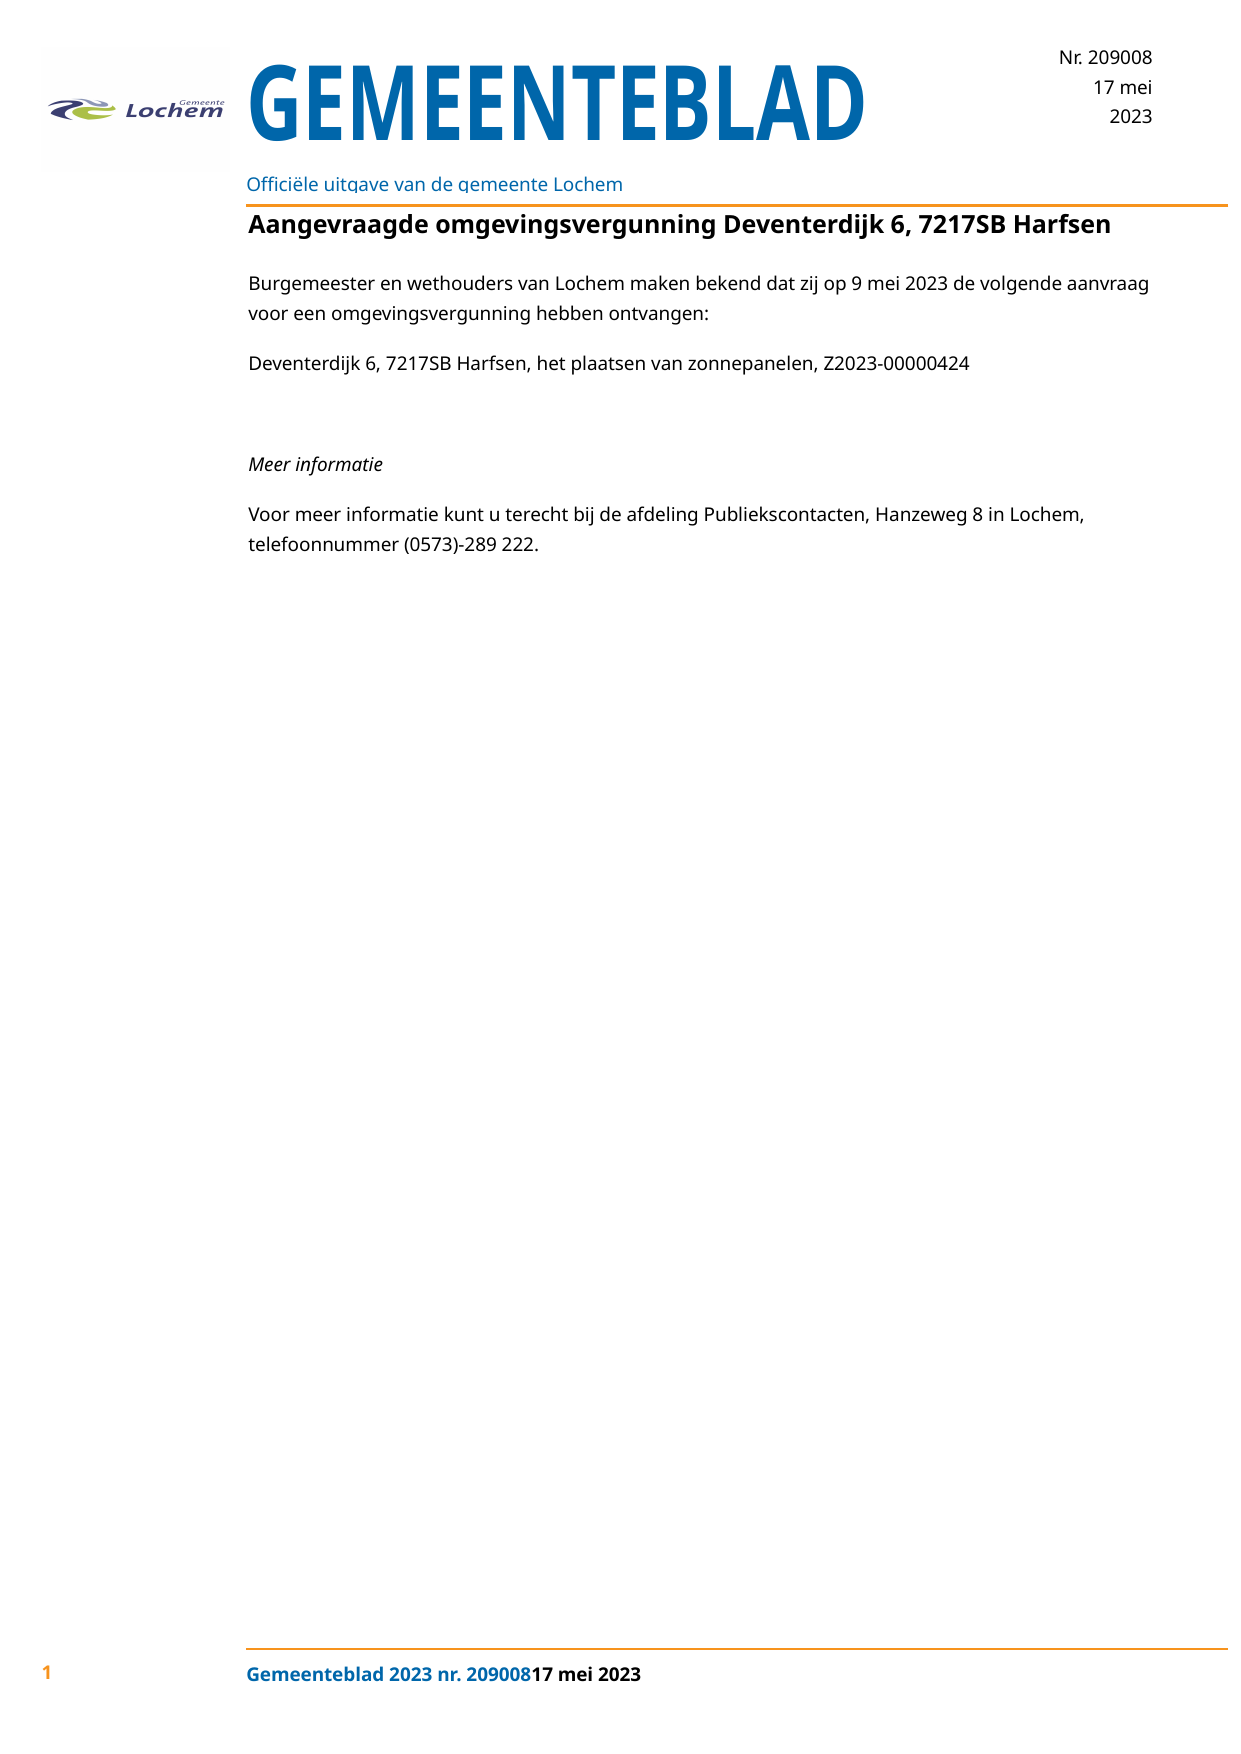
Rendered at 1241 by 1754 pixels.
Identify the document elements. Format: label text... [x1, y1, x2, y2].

text Voor meer informatie kunt u terecht bij de afdeling Publiekscontacten, Hanzeweg 8 in Lochem, telefoonnummer (0573)-289 222. [248, 502, 1152, 557]
text Meer informatie [248, 451, 1152, 477]
text Aangevraagde omgevingsvergunning Deventerdijk 6, 7217SB Harfsen [248, 207, 1152, 241]
text Burgemeester en wethouders van Lochem maken bekend dat zij op 9 mei 2023 de volgende aanvraag voor een omgevingsvergunning hebben ontvangen: [248, 270, 1152, 326]
text Deventerdijk 6, 7217SB Harfsen, het plaatsen van zonnepanelen, Z2023-00000424 [248, 350, 1152, 376]
picture [41, 47, 231, 172]
